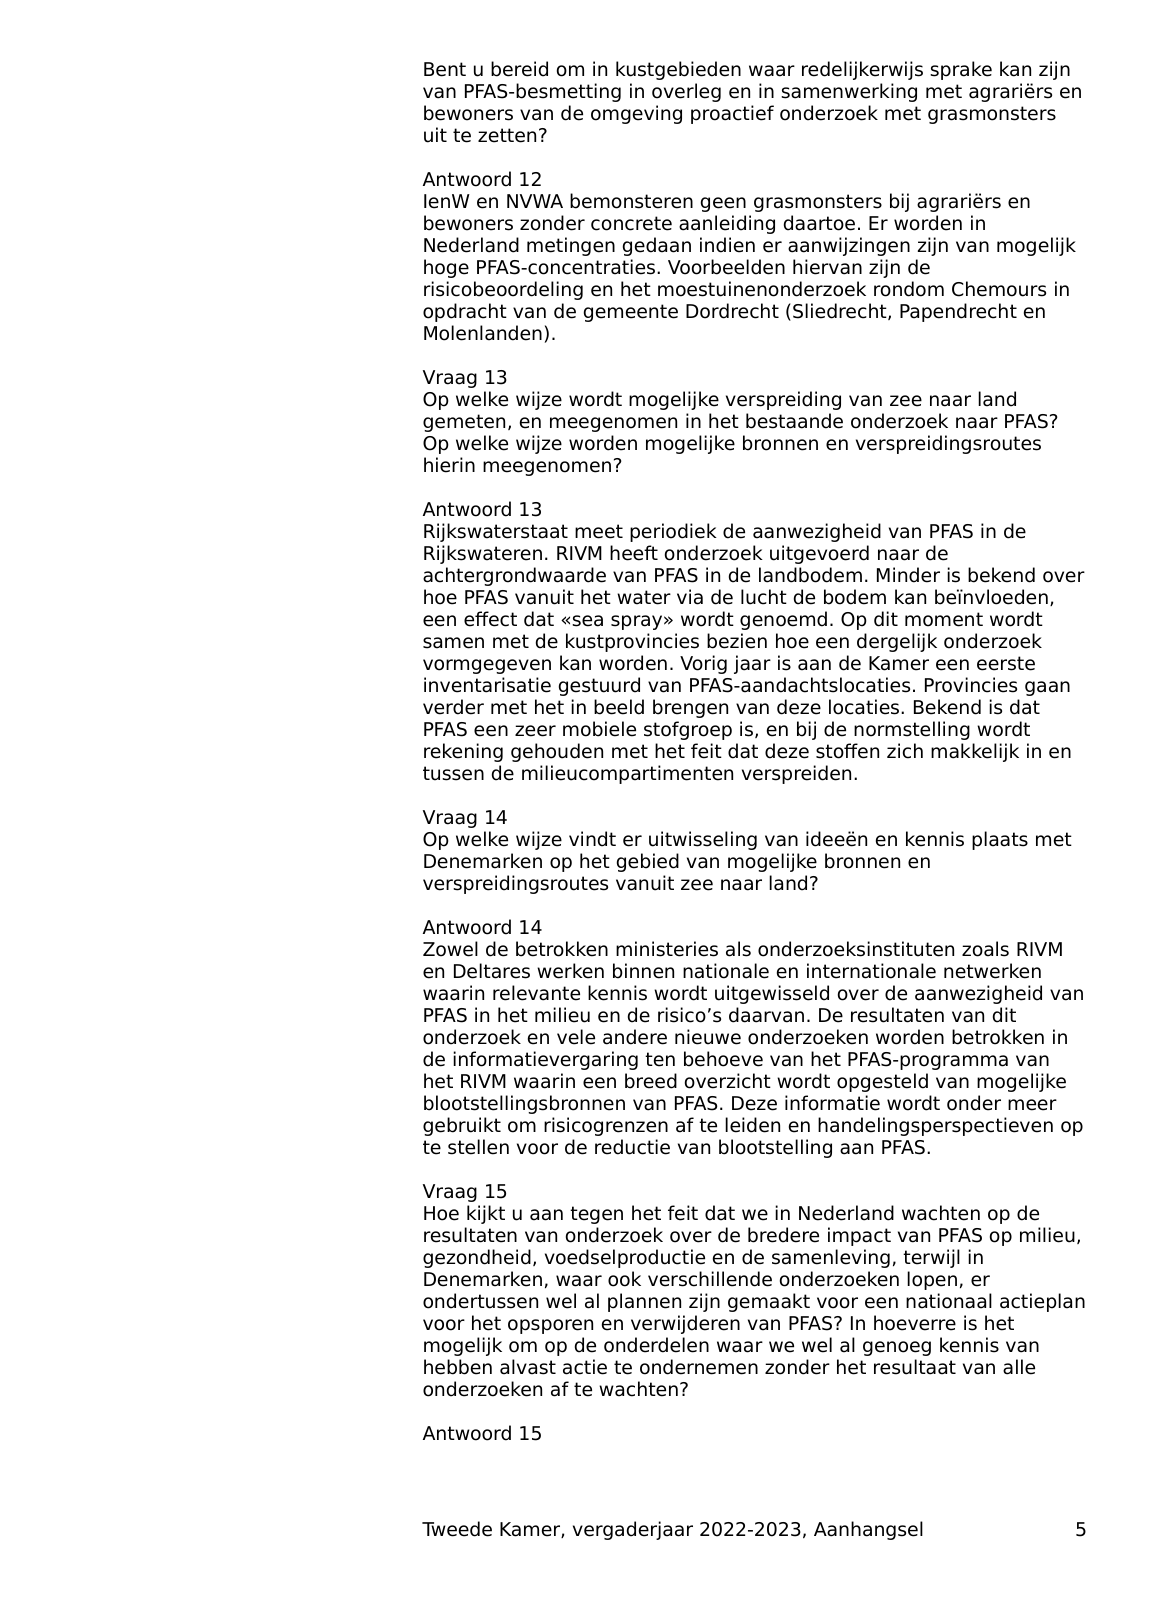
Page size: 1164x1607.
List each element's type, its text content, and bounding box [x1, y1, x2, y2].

text Vraag 14 [422, 807, 1087, 829]
text IenW en NVWA bemonsteren geen grasmonsters bij agrariërs en bewoners zonder concrete aanleiding daartoe. Er worden in Nederland metingen gedaan indien er aanwijzingen zijn van mogelijk hoge PFAS-concentraties. Voorbeelden hiervan zijn de risicobeoordeling en het moestuinenonderzoek rondom Chemours in opdracht van de gemeente Dordrecht (Sliedrecht, Papendrecht en Molenlanden). [422, 191, 1087, 345]
text Hoe kijkt u aan tegen het feit dat we in Nederland wachten op de resultaten van onderzoek over de bredere impact van PFAS op milieu, gezondheid, voedselproductie en de samenleving, terwijl in Denemarken, waar ook verschillende onderzoeken lopen, er ondertussen wel al plannen zijn gemaakt voor een nationaal actieplan voor het opsporen en verwijderen van PFAS? In hoeverre is het mogelijk om op de onderdelen waar we wel al genoeg kennis van hebben alvast actie te ondernemen zonder het resultaat van alle onderzoeken af te wachten? [422, 1203, 1087, 1401]
text Op welke wijze wordt mogelijke verspreiding van zee naar land gemeten, en meegenomen in het bestaande onderzoek naar PFAS? Op welke wijze worden mogelijke bronnen en verspreidingsroutes hierin meegenomen? [422, 389, 1087, 477]
text Vraag 13 [422, 367, 1087, 389]
text Op welke wijze vindt er uitwisseling van ideeën en kennis plaats met Denemarken op het gebied van mogelijke bronnen en verspreidingsroutes vanuit zee naar land? [422, 829, 1087, 895]
text Zowel de betrokken ministeries als onderzoeksinstituten zoals RIVM en Deltares werken binnen nationale en internationale netwerken waarin relevante kennis wordt uitgewisseld over de aanwezigheid van PFAS in het milieu en de risico’s daarvan. De resultaten van dit onderzoek en vele andere nieuwe onderzoeken worden betrokken in de informatievergaring ten behoeve van het PFAS-programma van het RIVM waarin een breed overzicht wordt opgesteld van mogelijke blootstellingsbronnen van PFAS. Deze informatie wordt onder meer gebruikt om risicogrenzen af te leiden en handelingsperspectieven op te stellen voor de reductie van blootstelling aan PFAS. [422, 939, 1087, 1159]
text Antwoord 13 [422, 499, 1087, 521]
text Antwoord 14 [422, 917, 1087, 939]
text Rijkswaterstaat meet periodiek de aanwezigheid van PFAS in de Rijkswateren. RIVM heeft onderzoek uitgevoerd naar de achtergrondwaarde van PFAS in de landbodem. Minder is bekend over hoe PFAS vanuit het water via de lucht de bodem kan beïnvloeden, een effect dat «sea spray» wordt genoemd. Op dit moment wordt samen met de kustprovincies bezien hoe een dergelijk onderzoek vormgegeven kan worden. Vorig jaar is aan de Kamer een eerste inventarisatie gestuurd van PFAS-aandachtslocaties. Provincies gaan verder met het in beeld brengen van deze locaties. Bekend is dat PFAS een zeer mobiele stofgroep is, en bij de normstelling wordt rekening gehouden met het feit dat deze stoffen zich makkelijk in en tussen de milieucompartimenten verspreiden. [422, 521, 1087, 785]
text Vraag 15 [422, 1181, 1087, 1203]
text Bent u bereid om in kustgebieden waar redelijkerwijs sprake kan zijn van PFAS-besmetting in overleg en in samenwerking met agrariërs en bewoners van de omgeving proactief onderzoek met grasmonsters uit te zetten? [422, 59, 1087, 147]
text Antwoord 15 [422, 1423, 1087, 1445]
text Antwoord 12 [422, 169, 1087, 191]
